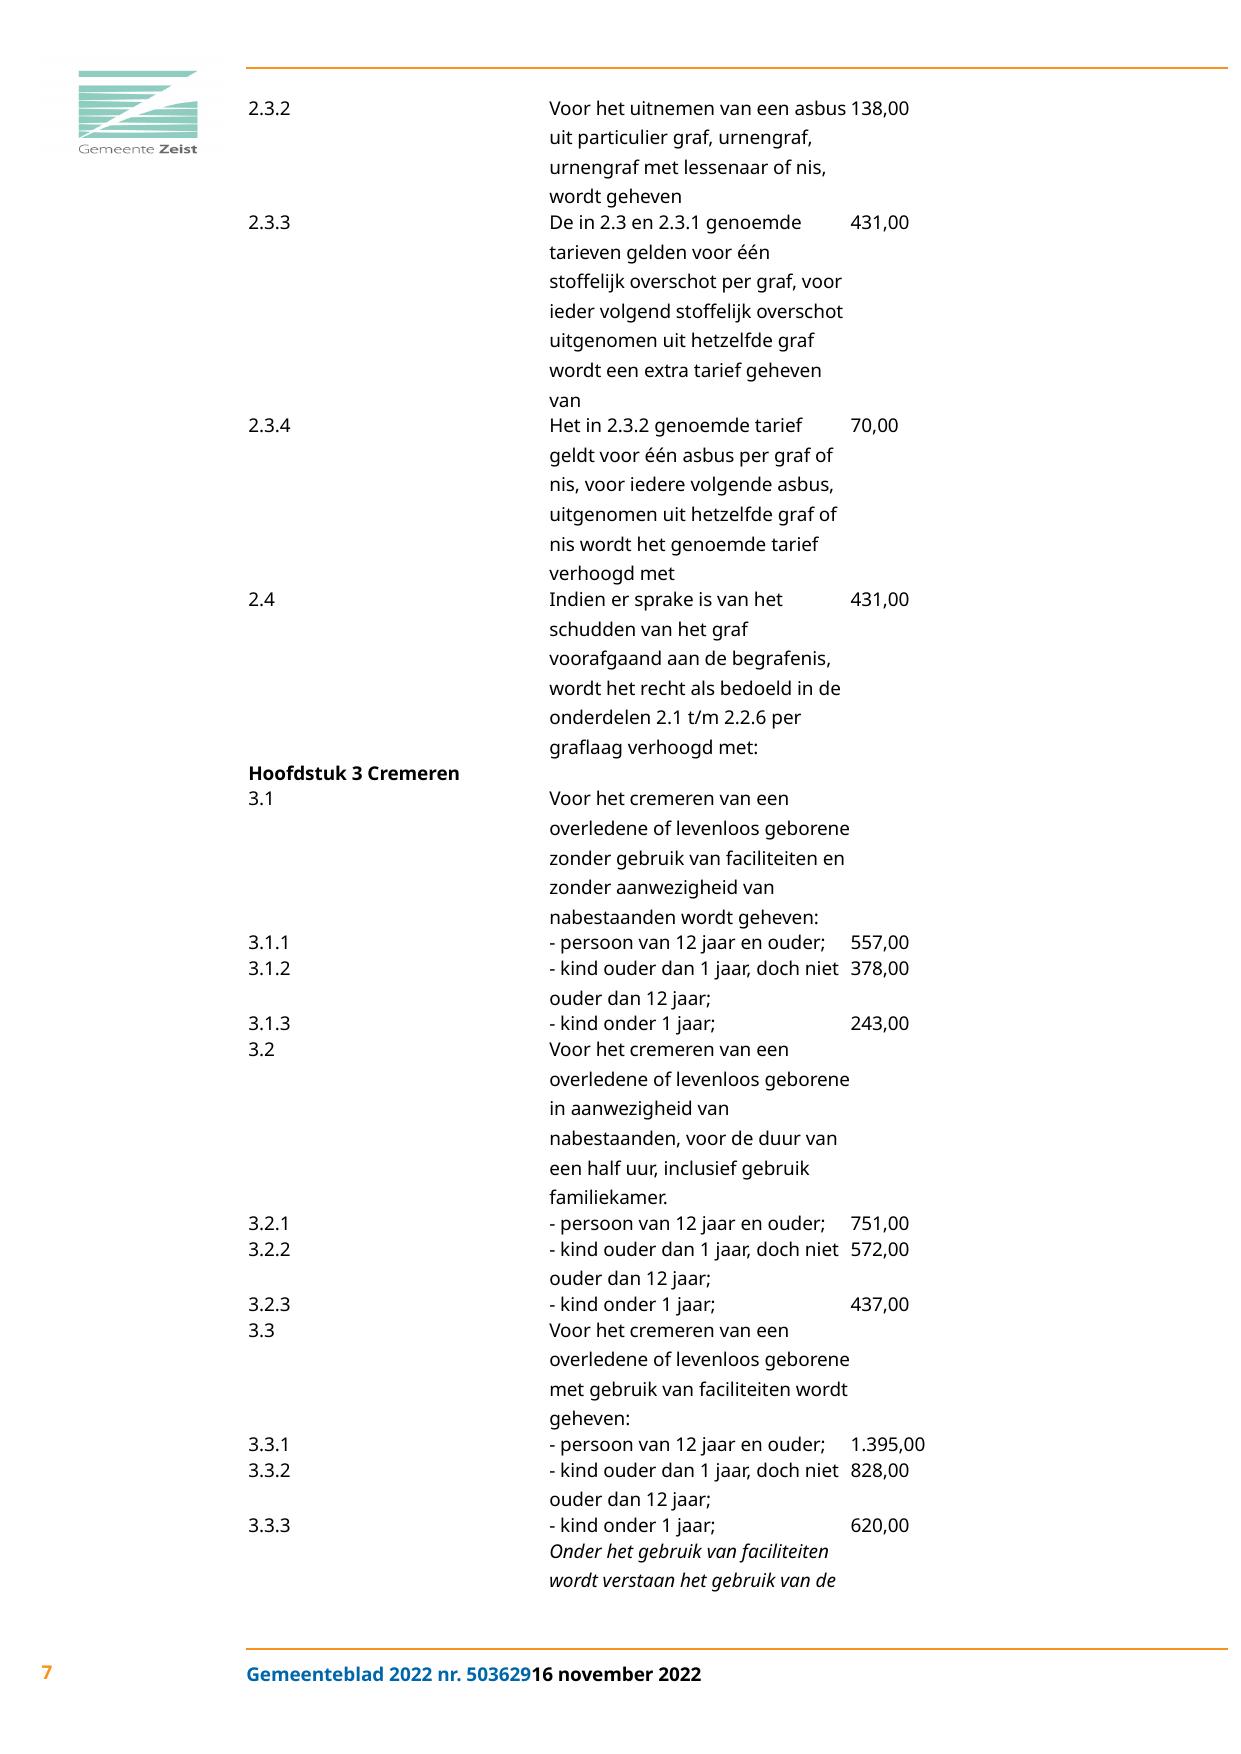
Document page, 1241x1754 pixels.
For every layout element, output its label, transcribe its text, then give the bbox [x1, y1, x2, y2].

table_cell 2.3.3 [248, 209, 549, 412]
table_cell [850, 786, 1152, 929]
table_cell Onder het gebruik van faciliteiten wordt verstaan het gebruik van de [549, 1538, 850, 1593]
table_cell 2.3.2 [248, 95, 549, 209]
table_cell 1.395,00 [850, 1431, 1152, 1457]
table_cell 3.1.3 [248, 1011, 549, 1036]
table_cell [850, 1317, 1152, 1431]
table_cell - kind onder 1 jaar; [549, 1291, 850, 1317]
table_cell 3.3.1 [248, 1431, 549, 1457]
table_cell - kind ouder dan 1 jaar, doch niet ouder dan 12 jaar; [549, 1457, 850, 1512]
table_cell De in 2.3 en 2.3.1 genoemde tarieven gelden voor één stoffelijk overschot per graf, voor ieder volgend stoffelijk overschot uitgenomen uit hetzelfde graf wordt een extra tarief geheven van [549, 209, 850, 412]
table_cell - persoon van 12 jaar en ouder; [549, 1210, 850, 1236]
table_cell - persoon van 12 jaar en ouder; [549, 1431, 850, 1457]
table_cell [248, 1538, 549, 1593]
table_cell 138,00 [850, 95, 1152, 209]
table_cell Voor het cremeren van een overledene of levenloos geborene met gebruik van faciliteiten wordt geheven: [549, 1317, 850, 1431]
table_cell - kind onder 1 jaar; [549, 1512, 850, 1538]
table_cell 572,00 [850, 1236, 1152, 1291]
table_cell Het in 2.3.2 genoemde tarief geldt voor één asbus per graf of nis, voor iedere volgende asbus, uitgenomen uit hetzelfde graf of nis wordt het genoemde tarief verhoogd met [549, 413, 850, 586]
table_cell 3.2.2 [248, 1236, 549, 1291]
table_cell 431,00 [850, 209, 1152, 412]
table_cell - kind ouder dan 1 jaar, doch niet ouder dan 12 jaar; [549, 955, 850, 1011]
table_cell 751,00 [850, 1210, 1152, 1236]
table_cell [850, 1538, 1152, 1593]
table_cell 620,00 [850, 1512, 1152, 1538]
table_cell Voor het cremeren van een overledene of levenloos geborene zonder gebruik van faciliteiten en zonder aanwezigheid van nabestaanden wordt geheven: [549, 786, 850, 929]
table_cell 3.3.2 [248, 1457, 549, 1512]
table_cell - kind ouder dan 1 jaar, doch niet ouder dan 12 jaar; [549, 1236, 850, 1291]
table_cell Voor het cremeren van een overledene of levenloos geborene in aanwezigheid van nabestaanden, voor de duur van een half uur, inclusief gebruik familiekamer. [549, 1036, 850, 1210]
table_cell 378,00 [850, 955, 1152, 1011]
table_cell 2.3.4 [248, 413, 549, 586]
table_cell 828,00 [850, 1457, 1152, 1512]
table_cell - kind onder 1 jaar; [549, 1011, 850, 1036]
table_cell 437,00 [850, 1291, 1152, 1317]
table_cell [850, 760, 1152, 786]
table_cell 3.2 [248, 1036, 549, 1210]
table_cell [850, 1036, 1152, 1210]
table_cell Hoofdstuk 3 Cremeren [248, 760, 850, 786]
table_cell 243,00 [850, 1011, 1152, 1036]
table_cell 557,00 [850, 930, 1152, 955]
picture [41, 47, 231, 172]
table_cell 3.1 [248, 786, 549, 929]
table_cell 3.2.3 [248, 1291, 549, 1317]
table_cell 3.2.1 [248, 1210, 549, 1236]
table_cell 3.1.1 [248, 930, 549, 955]
table_cell 2.4 [248, 586, 549, 760]
table_cell 431,00 [850, 586, 1152, 760]
table_cell 3.1.2 [248, 955, 549, 1011]
table_cell Voor het uitnemen van een asbus uit particulier graf, urnengraf, urnengraf met lessenaar of nis, wordt geheven [549, 95, 850, 209]
table_cell 3.3.3 [248, 1512, 549, 1538]
table_cell - persoon van 12 jaar en ouder; [549, 930, 850, 955]
table_cell 3.3 [248, 1317, 549, 1431]
table_cell 70,00 [850, 413, 1152, 586]
table_cell Indien er sprake is van het schudden van het graf voorafgaand aan de begrafenis, wordt het recht als bedoeld in de onderdelen 2.1 t/m 2.2.6 per graflaag verhoogd met: [549, 586, 850, 760]
